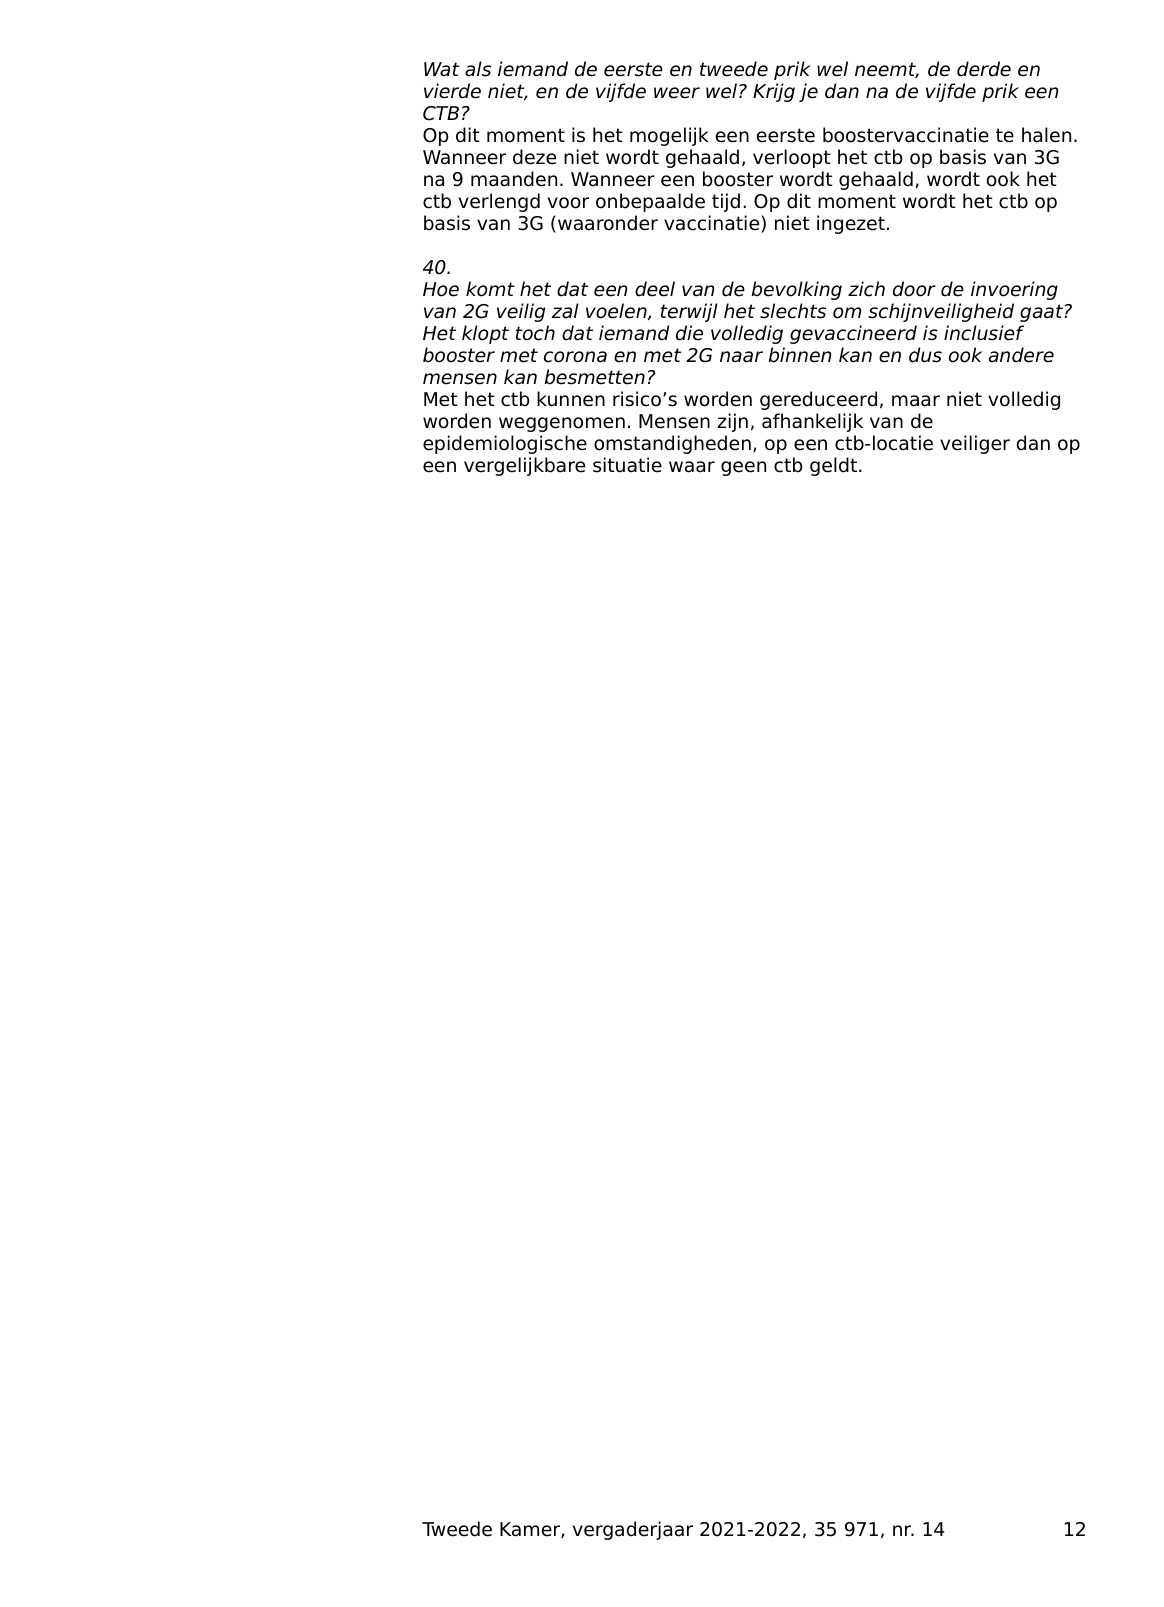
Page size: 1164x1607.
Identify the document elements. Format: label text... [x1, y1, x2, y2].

text Met het ctb kunnen risico’s worden gereduceerd, maar niet volledig worden weggenomen. Mensen zijn, afhankelijk van de epidemiologische omstandigheden, op een ctb-locatie veiliger dan op een vergelijkbare situatie waar geen ctb geldt. [422, 389, 1087, 477]
text Hoe komt het dat een deel van de bevolking zich door de invoering van 2G veilig zal voelen, terwijl het slechts om schijnveiligheid gaat? Het klopt toch dat iemand die volledig gevaccineerd is inclusief booster met corona en met 2G naar binnen kan en dus ook andere mensen kan besmetten? [422, 279, 1087, 389]
text Wat als iemand de eerste en tweede prik wel neemt, de derde en vierde niet, en de vijfde weer wel? Krijg je dan na de vijfde prik een CTB? [422, 59, 1087, 125]
text 40. [422, 257, 1087, 279]
text Op dit moment is het mogelijk een eerste boostervaccinatie te halen. Wanneer deze niet wordt gehaald, verloopt het ctb op basis van 3G na 9 maanden. Wanneer een booster wordt gehaald, wordt ook het ctb verlengd voor onbepaalde tijd. Op dit moment wordt het ctb op basis van 3G (waaronder vaccinatie) niet ingezet. [422, 125, 1087, 235]
